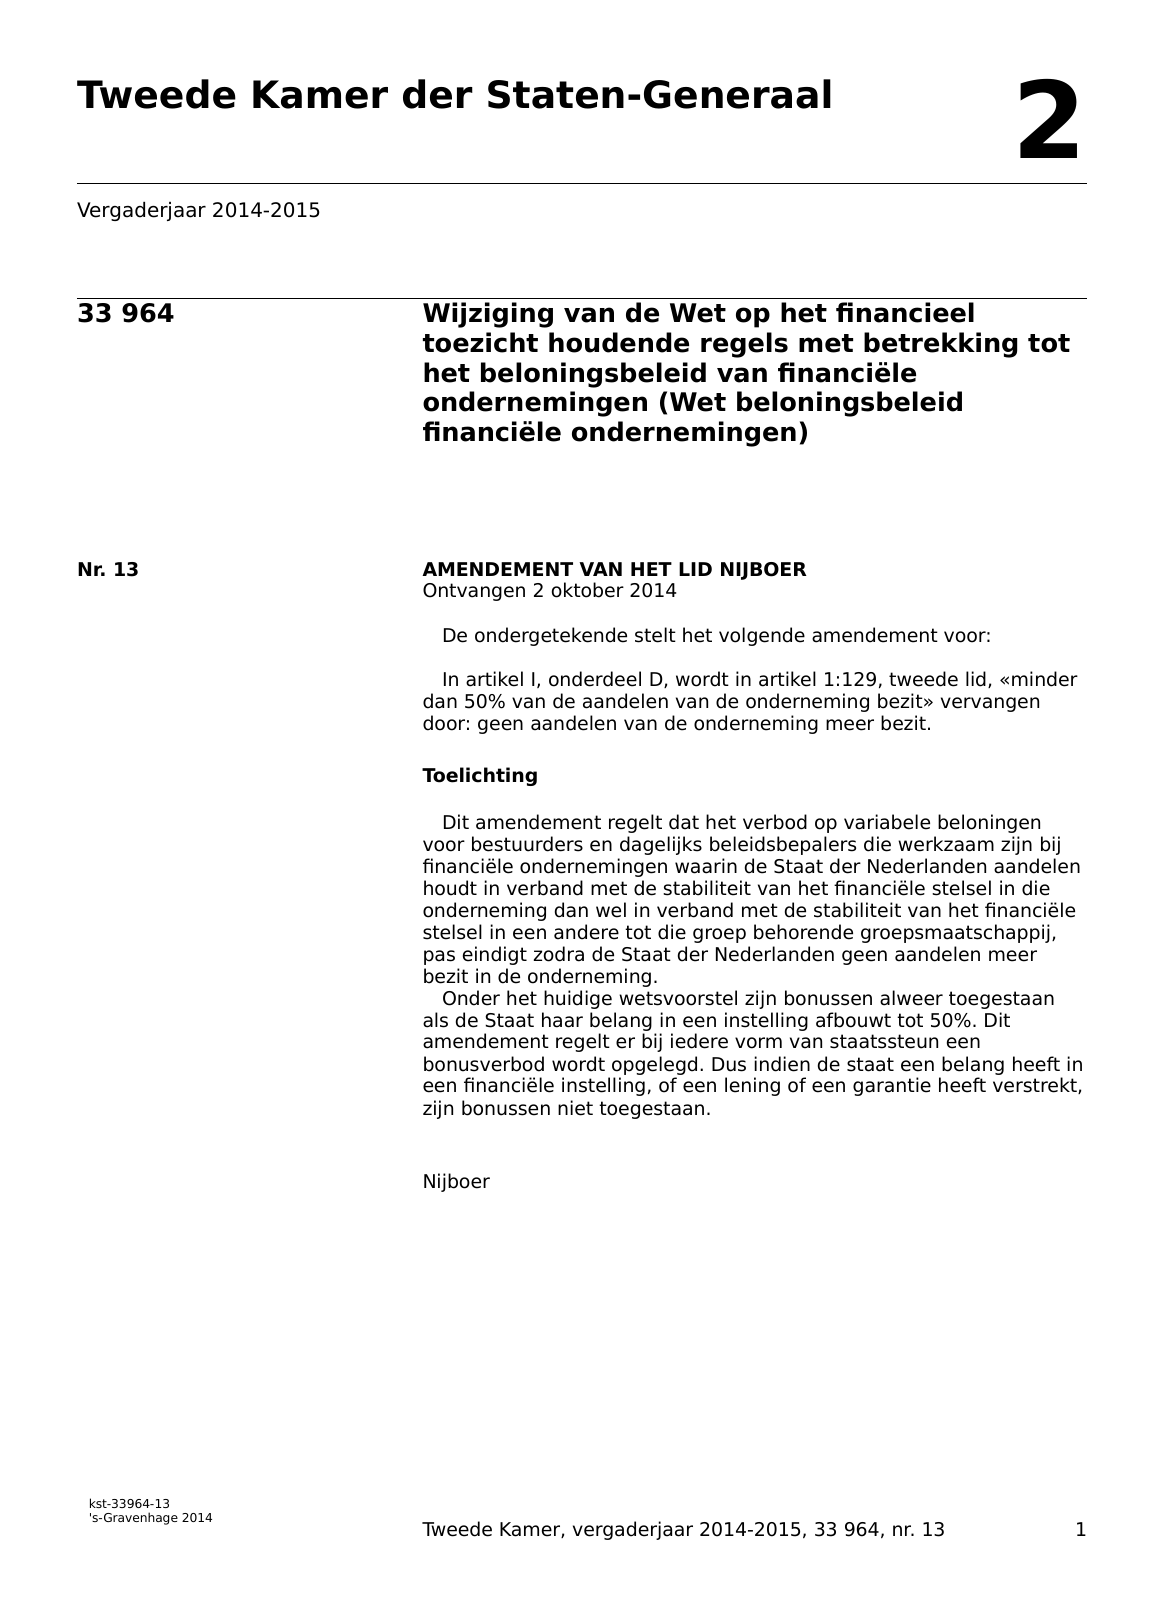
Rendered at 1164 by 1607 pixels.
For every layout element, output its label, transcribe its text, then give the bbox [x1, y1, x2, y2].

text Onder het huidige wetsvoorstel zijn bonussen alweer toegestaan als de Staat haar belang in een instelling afbouwt tot 50%. Dit amendement regelt er bij iedere vorm van staatssteun een bonusverbod wordt opgelegd. Dus indien de staat een belang heeft in een financiële instelling, of een lening of een garantie heeft verstrekt, zijn bonussen niet toegestaan. [422, 987, 1087, 1119]
text In artikel I, onderdeel D, wordt in artikel 1:129, tweede lid, «minder dan 50% van de aandelen van de onderneming bezit» vervangen door: geen aandelen van de onderneming meer bezit. [422, 669, 1087, 735]
text 's-Gravenhage 2014 [88, 1511, 323, 1525]
table_header Tweede Kamer der Staten-Generaal [77, 59, 886, 183]
subtitle Toelichting [422, 765, 1087, 787]
text De ondergetekende stelt het volgende amendement voor: [422, 624, 1087, 647]
text Dit amendement regelt dat het verbod op variabele beloningen voor bestuurders en dagelijks beleidsbepalers die werkzaam zijn bij financiële ondernemingen waarin de Staat der Nederlanden aandelen houdt in verband met de stabiliteit van het financiële stelsel in die onderneming dan wel in verband met de stabiliteit van het financiële stelsel in een andere tot die groep behorende groepsmaatschappij, pas eindigt zodra de Staat der Nederlanden geen aandelen meer bezit in de onderneming. [422, 812, 1087, 987]
table_cell Vergaderjaar 2014-2015 [77, 184, 1087, 298]
text Nijboer [422, 1149, 1087, 1193]
text Ontvangen 2 oktober 2014 [422, 580, 1087, 602]
table_header 2 [886, 59, 1087, 183]
subtitle 33 964 Wijziging van de Wet op het financieel toezicht houdende regels met betrekking tot het beloningsbeleid van financiële ondernemingen (Wet beloningsbeleid financiële ondernemingen) [77, 299, 1087, 447]
subtitle Nr. 13 AMENDEMENT VAN HET LID NIJBOER [77, 558, 1087, 580]
text kst-33964-13 [88, 1497, 323, 1511]
